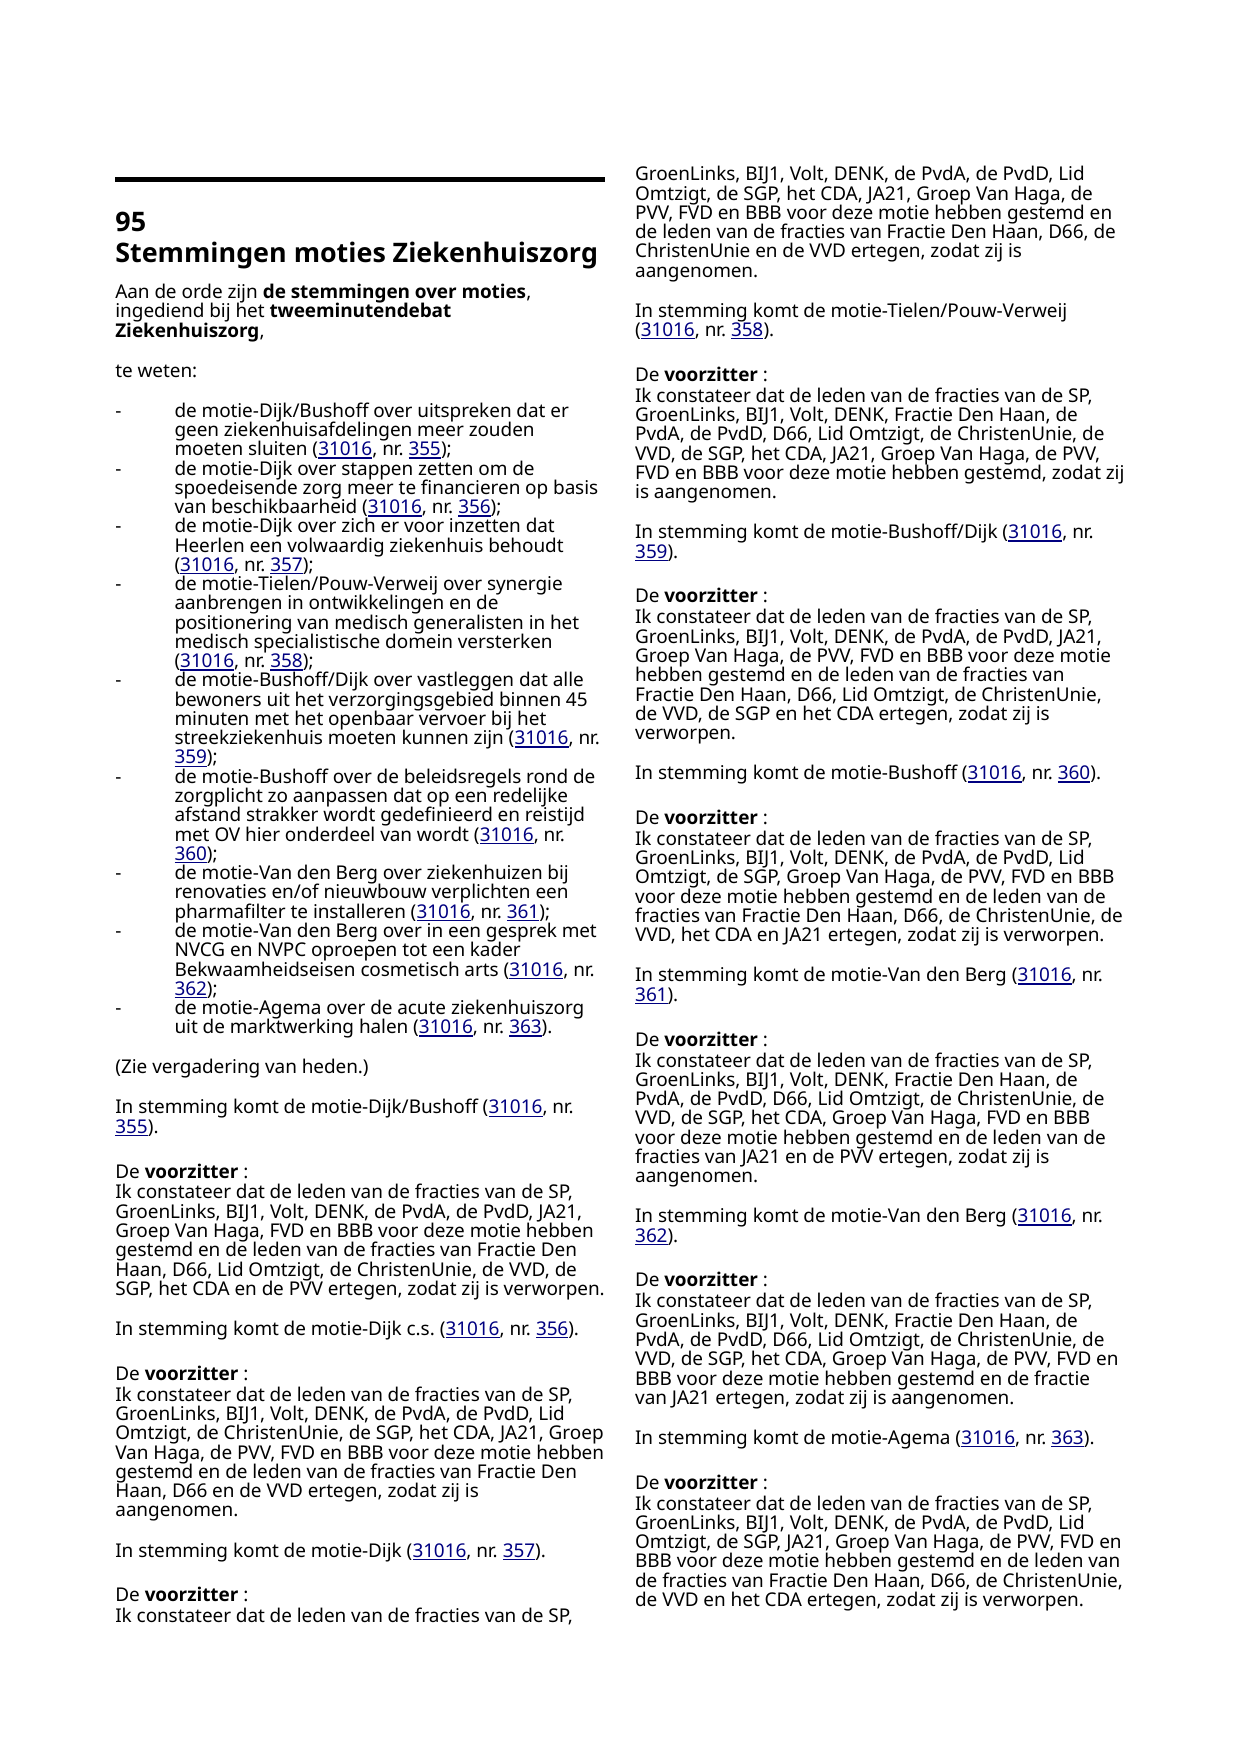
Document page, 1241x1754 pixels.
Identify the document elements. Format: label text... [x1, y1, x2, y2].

list de motie-Agema over de acute ziekenhuiszorg uit de marktwerking halen (31016, nr. 363). [115, 999, 605, 1038]
text te weten: [115, 362, 605, 381]
list de motie-Dijk over zich er voor inzetten dat Heerlen een volwaardig ziekenhuis behoudt (31016, nr. 357); [115, 517, 605, 575]
text In stemming komt de motie-Bushoff (31016, nr. 360). [635, 764, 1125, 783]
text Ik constateer dat de leden van de fracties van de SP, [115, 1607, 605, 1627]
text 95 [115, 203, 605, 239]
list de motie-Bushoff over de beleidsregels rond de zorgplicht zo aanpassen dat op een redelijke afstand strakker wordt gedefinieerd en reistijd met OV hier onderdeel van wordt (31016, nr. 360); [115, 768, 605, 864]
list de motie-Tielen/Pouw-Verweij over synergie aanbrengen in ontwikkelingen en de positionering van medisch generalisten in het medisch specialistische domein versterken (31016, nr. 358); [115, 575, 605, 671]
text In stemming komt de motie-Van den Berg (31016, nr. 362). [635, 1207, 1125, 1246]
text De voorzitter : [635, 583, 1125, 608]
text De voorzitter : [635, 1469, 1125, 1495]
text Ik constateer dat de leden van de fracties van de SP, GroenLinks, BIJ1, Volt, DENK, de PvdA, de PvdD, Lid Omtzigt, de ChristenUnie, de SGP, het CDA, JA21, Groep Van Haga, de PVV, FVD en BBB voor deze motie hebben gestemd en de leden van de fracties van Fractie Den Haan, D66 en de VVD ertegen, zodat zij is aangenomen. [115, 1386, 605, 1521]
text Stemmingen moties Ziekenhuiszorg [115, 239, 605, 283]
list de motie-Van den Berg over ziekenhuizen bij renovaties en/of nieuwbouw verplichten een pharmafilter te installeren (31016, nr. 361); [115, 864, 605, 922]
list de motie-Dijk over stappen zetten om de spoedeisende zorg meer te financieren op basis van beschikbaarheid (31016, nr. 356); [115, 459, 605, 517]
text Ik constateer dat de leden van de fracties van de SP, GroenLinks, BIJ1, Volt, DENK, Fractie Den Haan, de PvdA, de PvdD, D66, Lid Omtzigt, de ChristenUnie, de VVD, de SGP, het CDA, Groep Van Haga, de PVV, FVD en BBB voor deze motie hebben gestemd en de fractie van JA21 ertegen, zodat zij is aangenomen. [635, 1292, 1125, 1408]
text (Zie vergadering van heden.) [115, 1058, 605, 1078]
text Ik constateer dat de leden van de fracties van de SP, GroenLinks, BIJ1, Volt, DENK, de PvdA, de PvdD, JA21, Groep Van Haga, FVD en BBB voor deze motie hebben gestemd en de leden van de fracties van Fractie Den Haan, D66, Lid Omtzigt, de ChristenUnie, de VVD, de SGP, het CDA en de PVV ertegen, zodat zij is verworpen. [115, 1183, 605, 1299]
text In stemming komt de motie-Dijk (31016, nr. 357). [115, 1542, 605, 1561]
text Ik constateer dat de leden van de fracties van de SP, GroenLinks, BIJ1, Volt, DENK, Fractie Den Haan, de PvdA, de PvdD, D66, Lid Omtzigt, de ChristenUnie, de VVD, de SGP, het CDA, Groep Van Haga, FVD en BBB voor deze motie hebben gestemd en de leden van de fracties van JA21 en de PVV ertegen, zodat zij is aangenomen. [635, 1052, 1125, 1186]
text GroenLinks, BIJ1, Volt, DENK, de PvdA, de PvdD, Lid Omtzigt, de SGP, het CDA, JA21, Groep Van Haga, de PVV, FVD en BBB voor deze motie hebben gestemd en de leden van de fracties van Fractie Den Haan, D66, de ChristenUnie en de VVD ertegen, zodat zij is aangenomen. [635, 165, 1125, 281]
text De voorzitter : [115, 1582, 605, 1607]
text In stemming komt de motie-Tielen/Pouw-Verweij (31016, nr. 358). [635, 302, 1125, 340]
text Ik constateer dat de leden van de fracties van de SP, GroenLinks, BIJ1, Volt, DENK, de PvdA, de PvdD, Lid Omtzigt, de SGP, JA21, Groep Van Haga, de PVV, FVD en BBB voor deze motie hebben gestemd en de leden van de fracties van Fractie Den Haan, D66, de ChristenUnie, de VVD en het CDA ertegen, zodat zij is verworpen. [635, 1495, 1125, 1610]
text De voorzitter : [635, 1026, 1125, 1052]
text Ik constateer dat de leden van de fracties van de SP, GroenLinks, BIJ1, Volt, DENK, de PvdA, de PvdD, Lid Omtzigt, de SGP, Groep Van Haga, de PVV, FVD en BBB voor deze motie hebben gestemd en de leden van de fracties van Fractie Den Haan, D66, de ChristenUnie, de VVD, het CDA en JA21 ertegen, zodat zij is verworpen. [635, 830, 1125, 946]
list de motie-Van den Berg over in een gesprek met NVCG en NVPC oproepen tot een kader Bekwaamheidseisen cosmetisch arts (31016, nr. 362); [115, 922, 605, 999]
text In stemming komt de motie-Agema (31016, nr. 363). [635, 1429, 1125, 1448]
text De voorzitter : [115, 1360, 605, 1386]
text De voorzitter : [635, 804, 1125, 830]
text In stemming komt de motie-Bushoff/Dijk (31016, nr. 359). [635, 523, 1125, 562]
list de motie-Dijk/Bushoff over uitspreken dat er geen ziekenhuisafdelingen meer zouden moeten sluiten (31016, nr. 355); [115, 402, 605, 459]
text In stemming komt de motie-Dijk/Bushoff (31016, nr. 355). [115, 1098, 605, 1137]
text De voorzitter : [635, 361, 1125, 387]
text In stemming komt de motie-Van den Berg (31016, nr. 361). [635, 966, 1125, 1005]
text Aan de orde zijn de stemmingen over moties, ingediend bij het tweeminutendebat Ziekenhuiszorg, [115, 283, 605, 341]
list de motie-Bushoff/Dijk over vastleggen dat alle bewoners uit het verzorgingsgebied binnen 45 minuten met het openbaar vervoer bij het streekziekenhuis moeten kunnen zijn (31016, nr. 359); [115, 671, 605, 768]
text Ik constateer dat de leden van de fracties van de SP, GroenLinks, BIJ1, Volt, DENK, Fractie Den Haan, de PvdA, de PvdD, D66, Lid Omtzigt, de ChristenUnie, de VVD, de SGP, het CDA, JA21, Groep Van Haga, de PVV, FVD en BBB voor deze motie hebben gestemd, zodat zij is aangenomen. [635, 387, 1125, 502]
text Ik constateer dat de leden van de fracties van de SP, GroenLinks, BIJ1, Volt, DENK, de PvdA, de PvdD, JA21, Groep Van Haga, de PVV, FVD en BBB voor deze motie hebben gestemd en de leden van de fracties van Fractie Den Haan, D66, Lid Omtzigt, de ChristenUnie, de VVD, de SGP en het CDA ertegen, zodat zij is verworpen. [635, 608, 1125, 743]
text De voorzitter : [635, 1267, 1125, 1292]
text De voorzitter : [115, 1158, 605, 1183]
text In stemming komt de motie-Dijk c.s. (31016, nr. 356). [115, 1320, 605, 1339]
